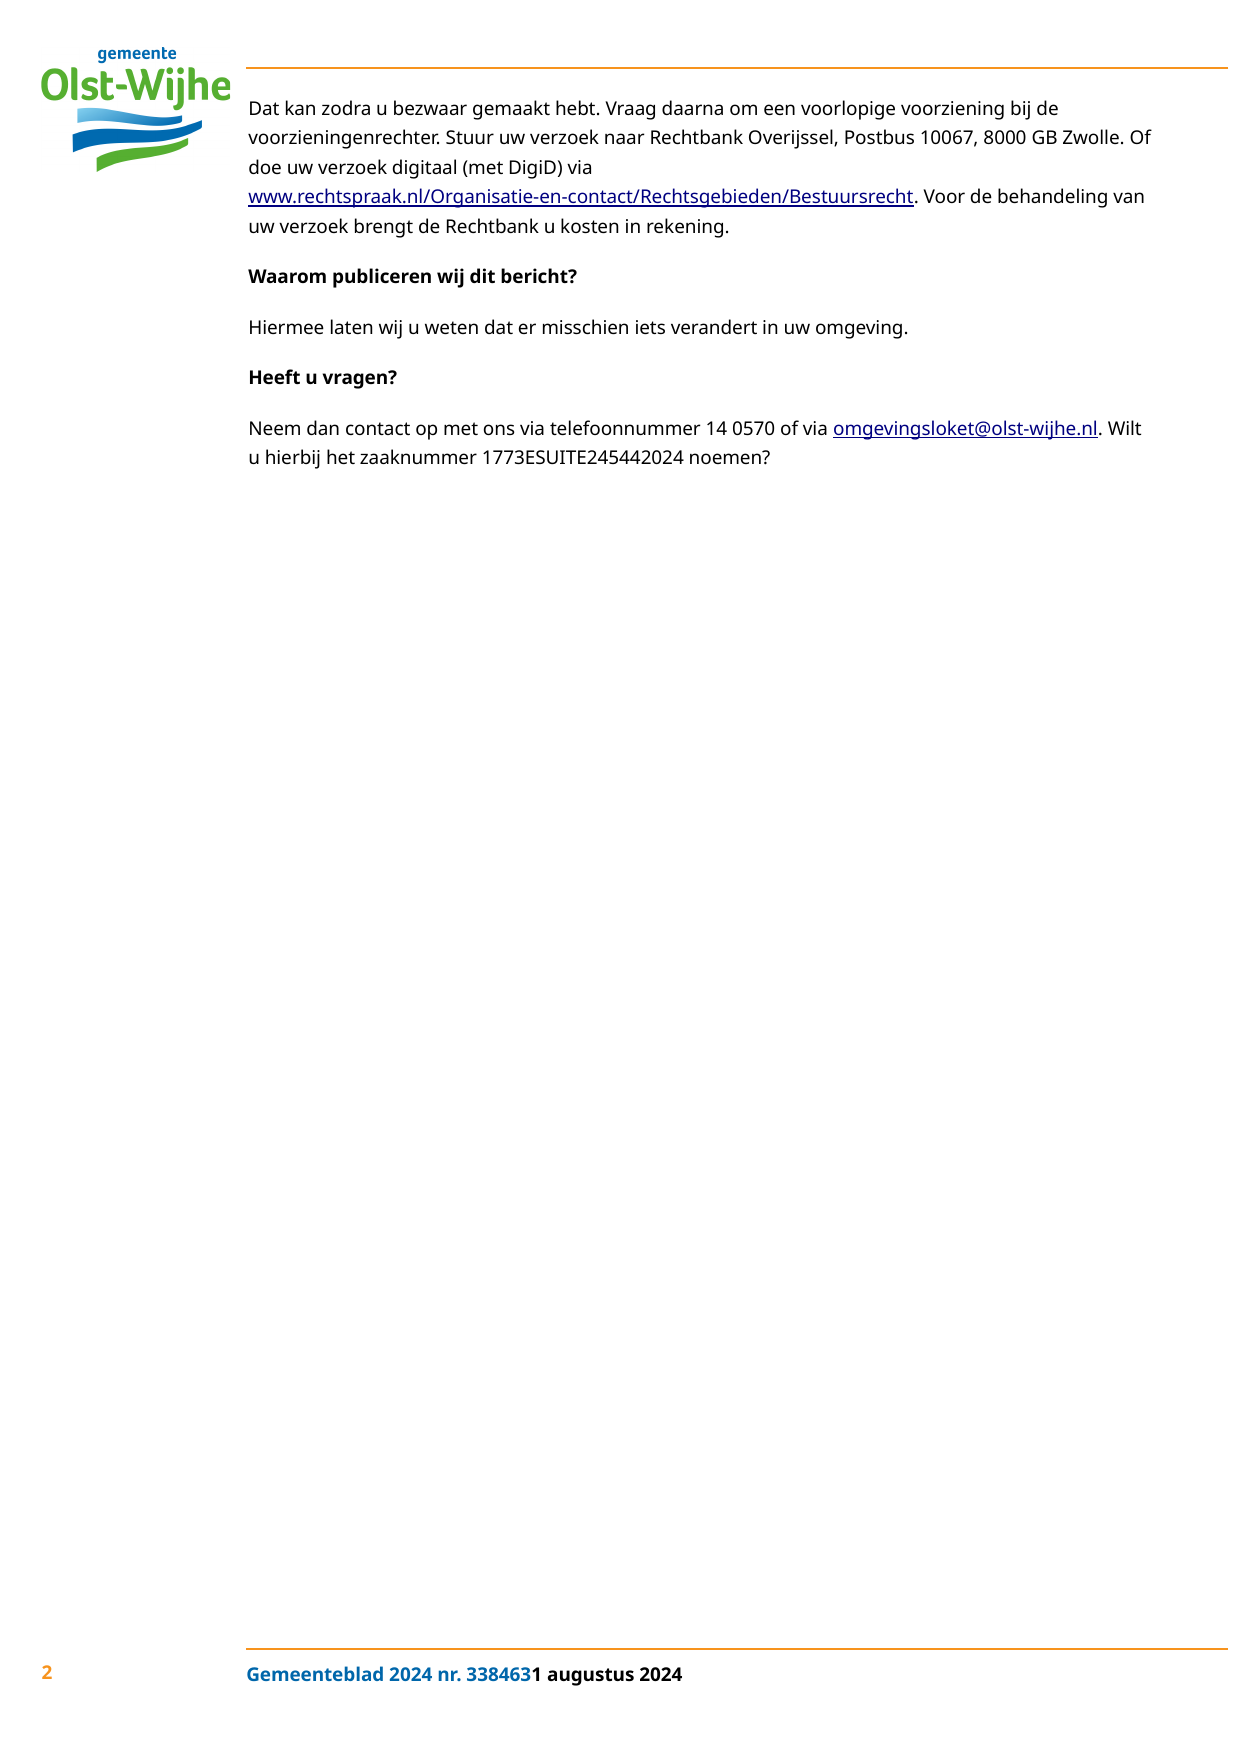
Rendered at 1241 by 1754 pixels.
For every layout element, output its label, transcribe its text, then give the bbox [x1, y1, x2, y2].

text Heeft u vragen? [248, 364, 1152, 390]
text Waarom publiceren wij dit bericht? [248, 263, 1152, 289]
picture [41, 47, 231, 172]
text Hiermee laten wij u weten dat er misschien iets verandert in uw omgeving. [248, 314, 1152, 340]
text Dat kan zodra u bezwaar gemaakt hebt. Vraag daarna om een voorlopige voorziening bij de voorzieningenrechter. Stuur uw verzoek naar Rechtbank Overijssel, Postbus 10067, 8000 GB Zwolle. Of doe uw verzoek digitaal (met DigiD) via www.rechtspraak.nl/Organisatie-en-contact/Rechtsgebieden/Bestuursrecht. Voor de behandeling van uw verzoek brengt de Rechtbank u kosten in rekening. [248, 95, 1152, 239]
text Neem dan contact op met ons via telefoonnummer 14 0570 of via omgevingsloket@olst-wijhe.nl. Wilt u hierbij het zaaknummer 1773ESUITE245442024 noemen? [248, 415, 1152, 470]
